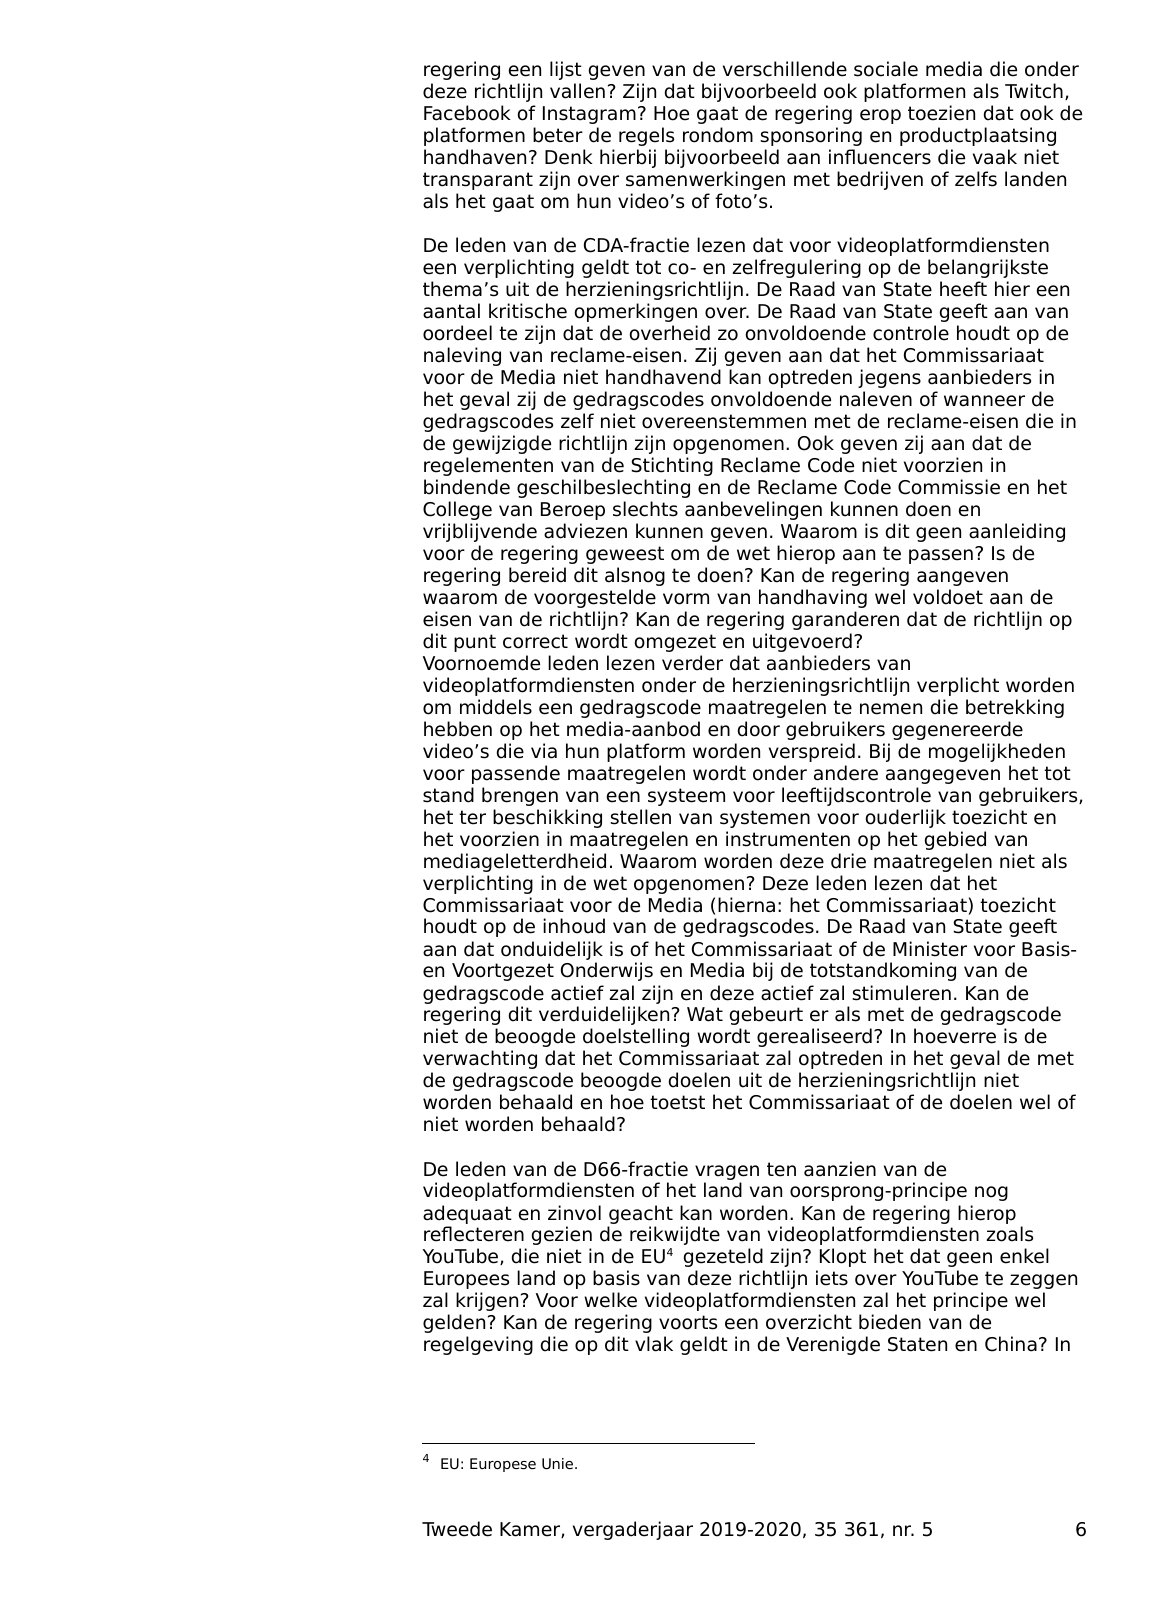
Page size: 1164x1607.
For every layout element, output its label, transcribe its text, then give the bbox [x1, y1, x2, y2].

text Voornoemde leden lezen verder dat aanbieders van videoplatformdiensten onder de herzieningsrichtlijn verplicht worden om middels een gedragscode maatregelen te nemen die betrekking hebben op het media-aanbod en door gebruikers gegenereerde video’s die via hun platform worden verspreid. Bij de mogelijkheden voor passende maatregelen wordt onder andere aangegeven het tot stand brengen van een systeem voor leeftijdscontrole van gebruikers, het ter beschikking stellen van systemen voor ouderlijk toezicht en het voorzien in maatregelen en instrumenten op het gebied van mediageletterdheid. Waarom worden deze drie maatregelen niet als verplichting in de wet opgenomen? Deze leden lezen dat het Commissariaat voor de Media (hierna: het Commissariaat) toezicht houdt op de inhoud van de gedragscodes. De Raad van State geeft aan dat onduidelijk is of het Commissariaat of de Minister voor Basis- en Voortgezet Onderwijs en Media bij de totstandkoming van de gedragscode actief zal zijn en deze actief zal stimuleren. Kan de regering dit verduidelijken? Wat gebeurt er als met de gedragscode niet de beoogde doelstelling wordt gerealiseerd? In hoeverre is de verwachting dat het Commissariaat zal optreden in het geval de met de gedragscode beoogde doelen uit de herzieningsrichtlijn niet worden behaald en hoe toetst het Commissariaat of de doelen wel of niet worden behaald? [422, 653, 1087, 1136]
text De leden van de CDA-fractie lezen dat voor videoplatformdiensten een verplichting geldt tot co- en zelfregulering op de belangrijkste thema’s uit de herzieningsrichtlijn. De Raad van State heeft hier een aantal kritische opmerkingen over. De Raad van State geeft aan van oordeel te zijn dat de overheid zo onvoldoende controle houdt op de naleving van reclame-eisen. Zij geven aan dat het Commissariaat voor de Media niet handhavend kan optreden jegens aanbieders in het geval zij de gedragscodes onvoldoende naleven of wanneer de gedragscodes zelf niet overeenstemmen met de reclame-eisen die in de gewijzigde richtlijn zijn opgenomen. Ook geven zij aan dat de regelementen van de Stichting Reclame Code niet voorzien in bindende geschilbeslechting en de Reclame Code Commissie en het College van Beroep slechts aanbevelingen kunnen doen en vrijblijvende adviezen kunnen geven. Waarom is dit geen aanleiding voor de regering geweest om de wet hierop aan te passen? Is de regering bereid dit alsnog te doen? Kan de regering aangeven waarom de voorgestelde vorm van handhaving wel voldoet aan de eisen van de richtlijn? Kan de regering garanderen dat de richtlijn op dit punt correct wordt omgezet en uitgevoerd? [422, 235, 1087, 653]
text EU: Europese Unie. [422, 1452, 1087, 1474]
text regering een lijst geven van de verschillende sociale media die onder deze richtlijn vallen? Zijn dat bijvoorbeeld ook platformen als Twitch, Facebook of Instagram? Hoe gaat de regering erop toezien dat ook de platformen beter de regels rondom sponsoring en productplaatsing handhaven? Denk hierbij bijvoorbeeld aan influencers die vaak niet transparant zijn over samenwerkingen met bedrijven of zelfs landen als het gaat om hun video’s of foto’s. [422, 59, 1087, 213]
text De leden van de D66-fractie vragen ten aanzien van de videoplatformdiensten of het land van oorsprong-principe nog adequaat en zinvol geacht kan worden. Kan de regering hierop reflecteren gezien de reikwijdte van videoplatformdiensten zoals YouTube, die niet in de EU gezeteld zijn? Klopt het dat geen enkel Europees land op basis van deze richtlijn iets over YouTube te zeggen zal krijgen? Voor welke videoplatformdiensten zal het principe wel gelden? Kan de regering voorts een overzicht bieden van de regelgeving die op dit vlak geldt in de Verenigde Staten en China? In [422, 1158, 1087, 1356]
